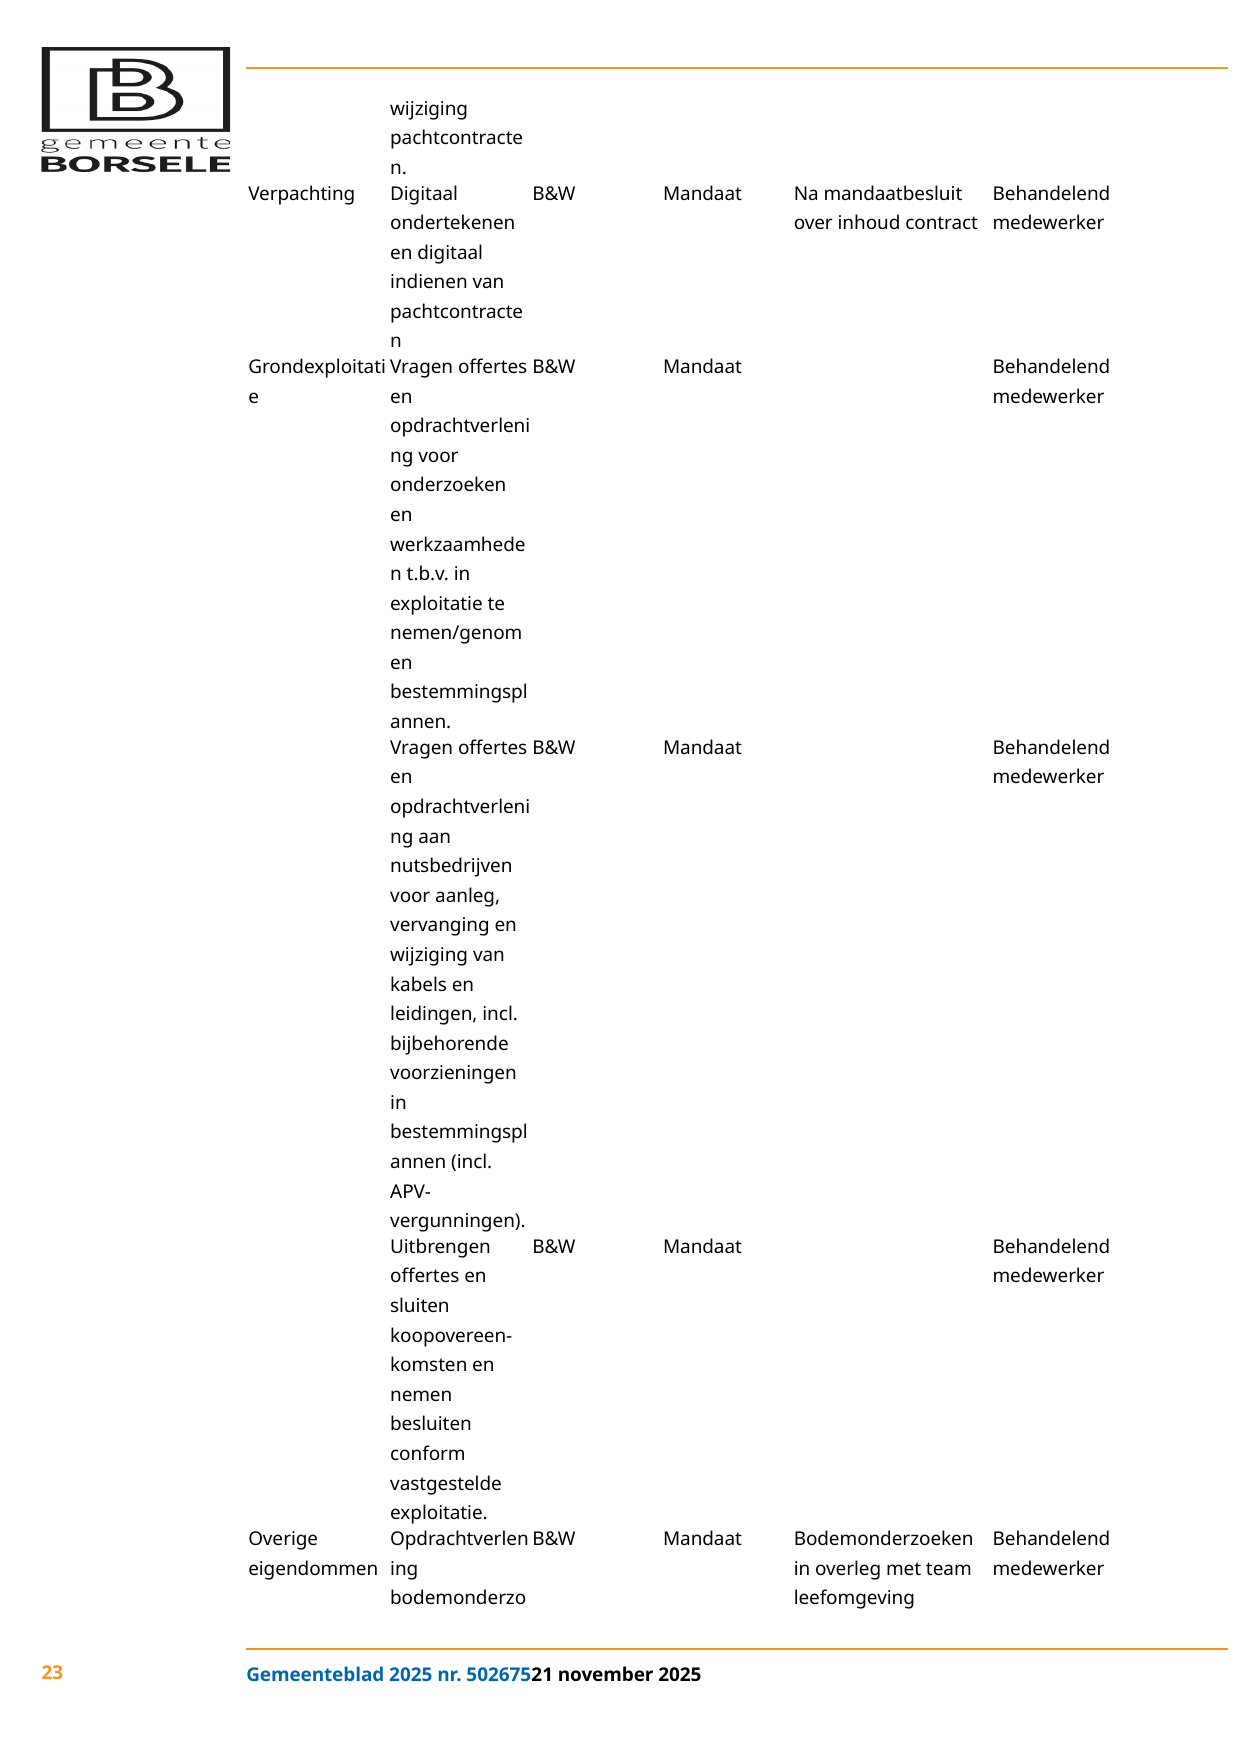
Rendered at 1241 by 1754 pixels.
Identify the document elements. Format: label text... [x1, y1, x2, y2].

table_cell [993, 95, 1152, 180]
table_cell wijziging pachtcontracten. [390, 95, 532, 180]
table_cell Behandelend medewerker [993, 1525, 1152, 1610]
table_cell B&W [532, 180, 663, 353]
table_cell Vragen offertes en opdrachtverlening aan nutsbedrijven voor aanleg, vervanging en wijziging van kabels en leidingen, incl. bijbehorende voorzieningen in bestemmingsplannen (incl. APV-vergunningen). [390, 734, 532, 1233]
table_cell Overige eigendommen [248, 1525, 390, 1610]
table_cell [663, 95, 793, 180]
table_cell Mandaat [663, 1233, 793, 1525]
table_cell B&W [532, 1525, 663, 1610]
table_cell Behandelend medewerker [993, 734, 1152, 1233]
table_cell B&W [532, 1233, 663, 1525]
table_cell [248, 95, 390, 180]
table_cell [532, 95, 663, 180]
table_cell [248, 734, 390, 1233]
table_cell [794, 353, 992, 734]
table_cell Mandaat [663, 1525, 793, 1610]
table_cell Grondexploitatie [248, 353, 390, 734]
table_cell Mandaat [663, 180, 793, 353]
table_cell Na mandaatbesluit over inhoud contract [794, 180, 992, 353]
table_cell Behandelend medewerker [993, 1233, 1152, 1525]
table_cell [794, 95, 992, 180]
table_cell Mandaat [663, 353, 793, 734]
table_cell Uitbrengen offertes en sluiten koopovereen-komsten en nemen besluiten conform vastgestelde exploitatie. [390, 1233, 532, 1525]
table_cell B&W [532, 353, 663, 734]
table_cell Behandelend medewerker [993, 180, 1152, 353]
table_cell Digitaal ondertekenen en digitaal indienen van pachtcontracten [390, 180, 532, 353]
table_cell B&W [532, 734, 663, 1233]
table_cell Bodemonderzoeken in overleg met team leefomgeving [794, 1525, 992, 1610]
table_cell [794, 734, 992, 1233]
table_cell [794, 1233, 992, 1525]
table_cell Mandaat [663, 734, 793, 1233]
picture [41, 47, 231, 172]
table_cell Opdrachtverlening bodemonderzo [390, 1525, 532, 1610]
table_cell [248, 1233, 390, 1525]
table_cell Vragen offertes en opdrachtverlening voor onderzoeken en werkzaamheden t.b.v. in exploitatie te nemen/genomen bestemmingsplannen. [390, 353, 532, 734]
table_cell Behandelend medewerker [993, 353, 1152, 734]
table_cell Verpachting [248, 180, 390, 353]
